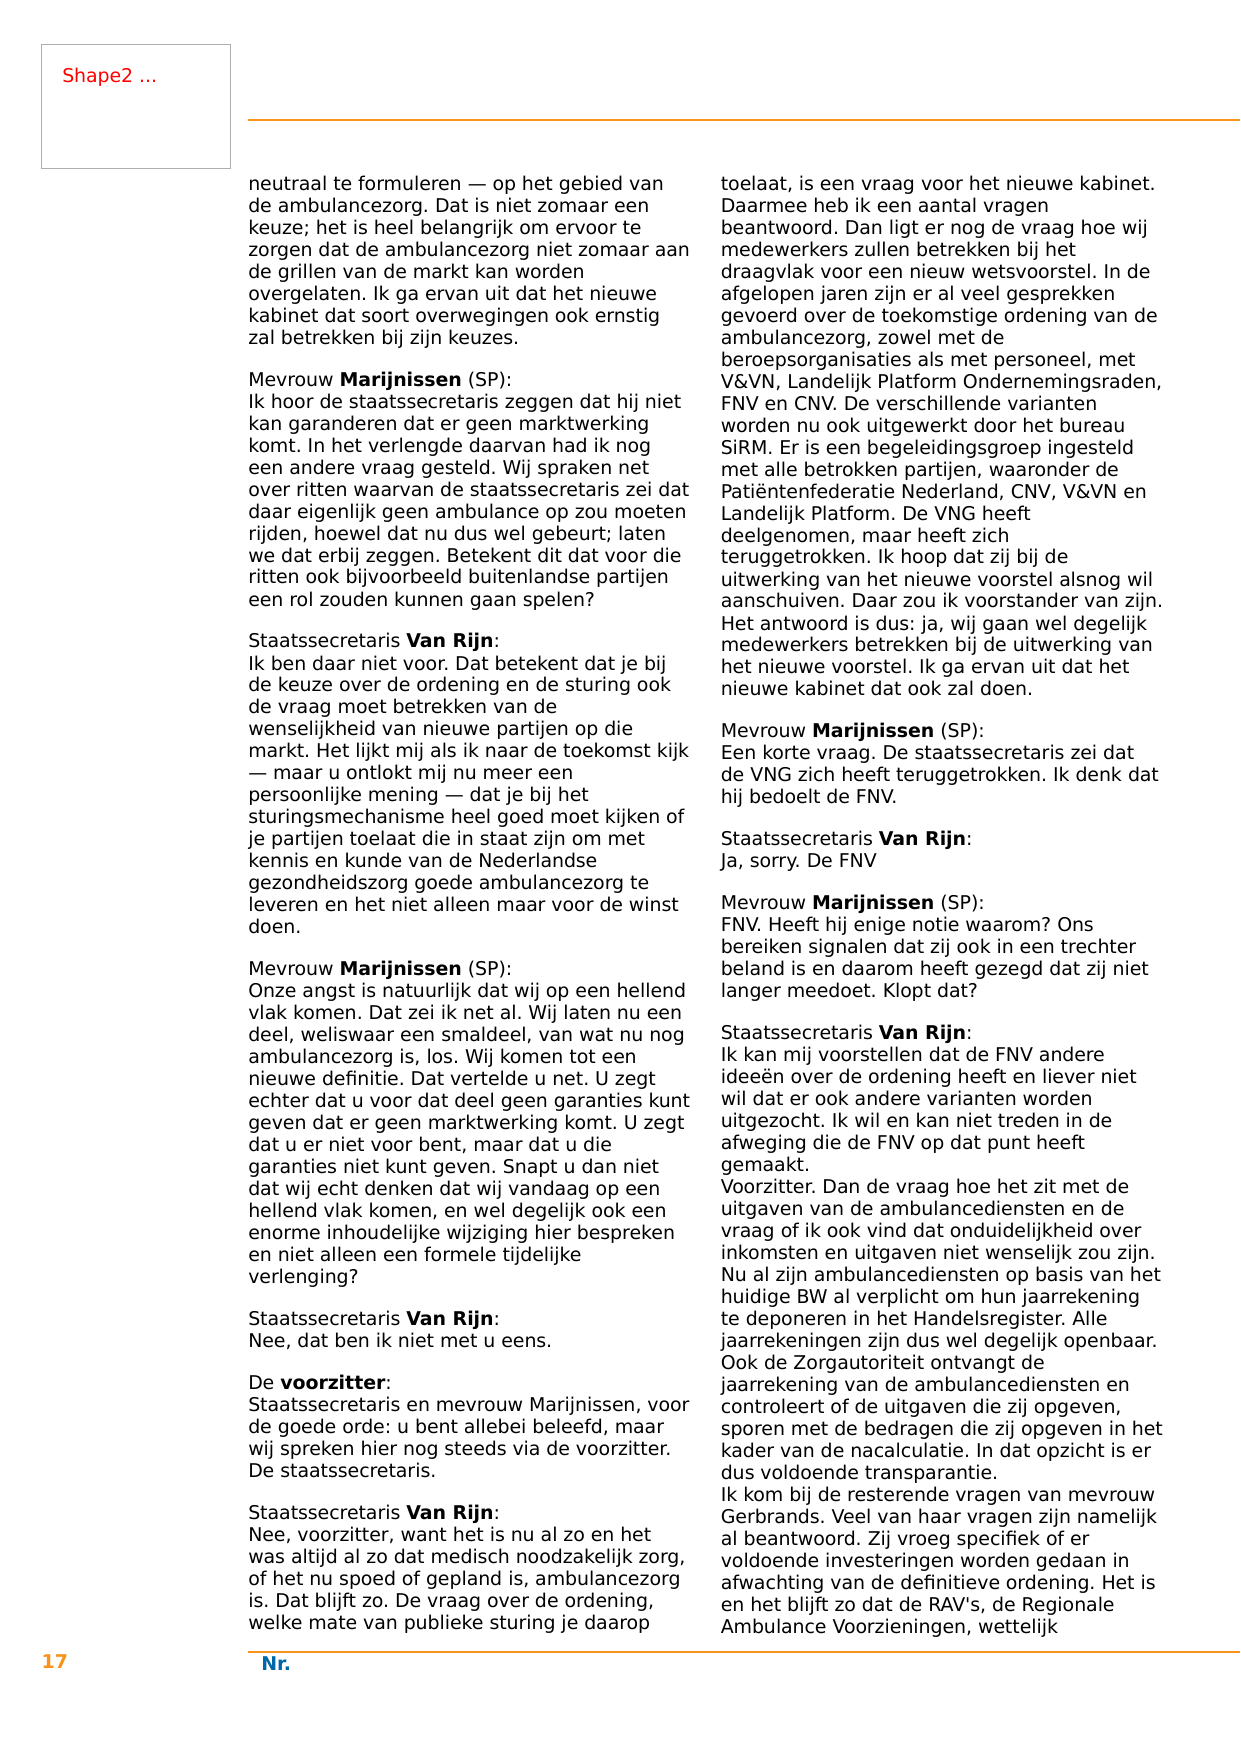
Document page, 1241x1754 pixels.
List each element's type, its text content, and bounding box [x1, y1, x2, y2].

text Mevrouw Marijnissen (SP): [248, 958, 691, 980]
text Staatssecretaris Van Rijn: [248, 630, 691, 652]
text Ja, sorry. De FNV [721, 850, 1163, 872]
text Ik ben daar niet voor. Dat betekent dat je bij de keuze over de ordening en de sturing ook de vraag moet betrekken van de wenselijkheid van nieuwe partijen op die markt. Het lijkt mij als ik naar de toekomst kijk — maar u ontlokt mij nu meer een persoonlijke mening — dat je bij het sturingsmechanisme heel goed moet kijken of je partijen toelaat die in staat zijn om met kennis en kunde van de Nederlandse gezondheidszorg goede ambulancezorg te leveren en het niet alleen maar voor de winst doen. [248, 652, 691, 938]
text Staatssecretaris Van Rijn: [248, 1308, 691, 1330]
text Mevrouw Marijnissen (SP): [248, 369, 691, 391]
text Staatssecretaris en mevrouw Marijnissen, voor de goede orde: u bent allebei beleefd, maar wij spreken hier nog steeds via de voorzitter. De staatssecretaris. [248, 1394, 691, 1482]
text Mevrouw Marijnissen (SP): [721, 720, 1163, 742]
text Staatssecretaris Van Rijn: [721, 828, 1163, 850]
text Nee, voorzitter, want het is nu al zo en het was altijd al zo dat medisch noodzakelijk zorg, of het nu spoed of gepland is, ambulancezorg is. Dat blijft zo. De vraag over de ordening, welke mate van publieke sturing je daarop [248, 1524, 691, 1633]
text De voorzitter: [248, 1372, 691, 1394]
text Daarmee heb ik een aantal vragen beantwoord. Dan ligt er nog de vraag hoe wij medewerkers zullen betrekken bij het draagvlak voor een nieuw wetsvoorstel. In de afgelopen jaren zijn er al veel gesprekken gevoerd over de toekomstige ordening van de ambulancezorg, zowel met de beroepsorganisaties als met personeel, met V&VN, Landelijk Platform Ondernemingsraden, FNV en CNV. De verschillende varianten worden nu ook uitgewerkt door het bureau SiRM. Er is een begeleidingsgroep ingesteld met alle betrokken partijen, waaronder de Patiëntenfederatie Nederland, CNV, V&VN en Landelijk Platform. De VNG heeft deelgenomen, maar heeft zich teruggetrokken. Ik hoop dat zij bij de uitwerking van het nieuwe voorstel alsnog wil aanschuiven. Daar zou ik voorstander van zijn. Het antwoord is dus: ja, wij gaan wel degelijk medewerkers betrekken bij de uitwerking van het nieuwe voorstel. Ik ga ervan uit dat het nieuwe kabinet dat ook zal doen. [721, 195, 1163, 700]
text neutraal te formuleren — op het gebied van de ambulancezorg. Dat is niet zomaar een keuze; het is heel belangrijk om ervoor te zorgen dat de ambulancezorg niet zomaar aan de grillen van de markt kan worden overgelaten. Ik ga ervan uit dat het nieuwe kabinet dat soort overwegingen ook ernstig zal betrekken bij zijn keuzes. [248, 173, 691, 349]
text Mevrouw Marijnissen (SP): [721, 892, 1163, 914]
text Voorzitter. Dan de vraag hoe het zit met de uitgaven van de ambulancediensten en de vraag of ik ook vind dat onduidelijkheid over inkomsten en uitgaven niet wenselijk zou zijn. Nu al zijn ambulancediensten op basis van het huidige BW al verplicht om hun jaarrekening te deponeren in het Handelsregister. Alle jaarrekeningen zijn dus wel degelijk openbaar. Ook de Zorgautoriteit ontvangt de jaarrekening van de ambulancediensten en controleert of de uitgaven die zij opgeven, sporen met de bedragen die zij opgeven in het kader van de nacalculatie. In dat opzicht is er dus voldoende transparantie. [721, 1176, 1163, 1484]
text Een korte vraag. De staatssecretaris zei dat de VNG zich heeft teruggetrokken. Ik denk dat hij bedoelt de FNV. [721, 742, 1163, 808]
text Ik kan mij voorstellen dat de FNV andere ideeën over de ordening heeft en liever niet wil dat er ook andere varianten worden uitgezocht. Ik wil en kan niet treden in de afweging die de FNV op dat punt heeft gemaakt. [721, 1044, 1163, 1176]
text Nee, dat ben ik niet met u eens. [248, 1330, 691, 1352]
text FNV. Heeft hij enige notie waarom? Ons bereiken signalen dat zij ook in een trechter beland is en daarom heeft gezegd dat zij niet langer meedoet. Klopt dat? [721, 914, 1163, 1002]
text Ik hoor de staatssecretaris zeggen dat hij niet kan garanderen dat er geen marktwerking komt. In het verlengde daarvan had ik nog een andere vraag gesteld. Wij spraken net over ritten waarvan de staatssecretaris zei dat daar eigenlijk geen ambulance op zou moeten rijden, hoewel dat nu dus wel gebeurt; laten we dat erbij zeggen. Betekent dit dat voor die ritten ook bijvoorbeeld buitenlandse partijen een rol zouden kunnen gaan spelen? [248, 391, 691, 610]
text Staatssecretaris Van Rijn: [248, 1502, 691, 1524]
text Ik kom bij de resterende vragen van mevrouw Gerbrands. Veel van haar vragen zijn namelijk al beantwoord. Zij vroeg specifiek of er voldoende investeringen worden gedaan in afwachting van de definitieve ordening. Het is en het blijft zo dat de RAV's, de Regionale Ambulance Voorzieningen, wettelijk [721, 1484, 1163, 1637]
text Staatssecretaris Van Rijn: [721, 1022, 1163, 1044]
text toelaat, is een vraag voor het nieuwe kabinet. [721, 173, 1163, 195]
text Onze angst is natuurlijk dat wij op een hellend vlak komen. Dat zei ik net al. Wij laten nu een deel, weliswaar een smaldeel, van wat nu nog ambulancezorg is, los. Wij komen tot een nieuwe definitie. Dat vertelde u net. U zegt echter dat u voor dat deel geen garanties kunt geven dat er geen marktwerking komt. U zegt dat u er niet voor bent, maar dat u die garanties niet kunt geven. Snapt u dan niet dat wij echt denken dat wij vandaag op een hellend vlak komen, en wel degelijk ook een enorme inhoudelijke wijziging hier bespreken en niet alleen een formele tijdelijke verlenging? [248, 980, 691, 1288]
